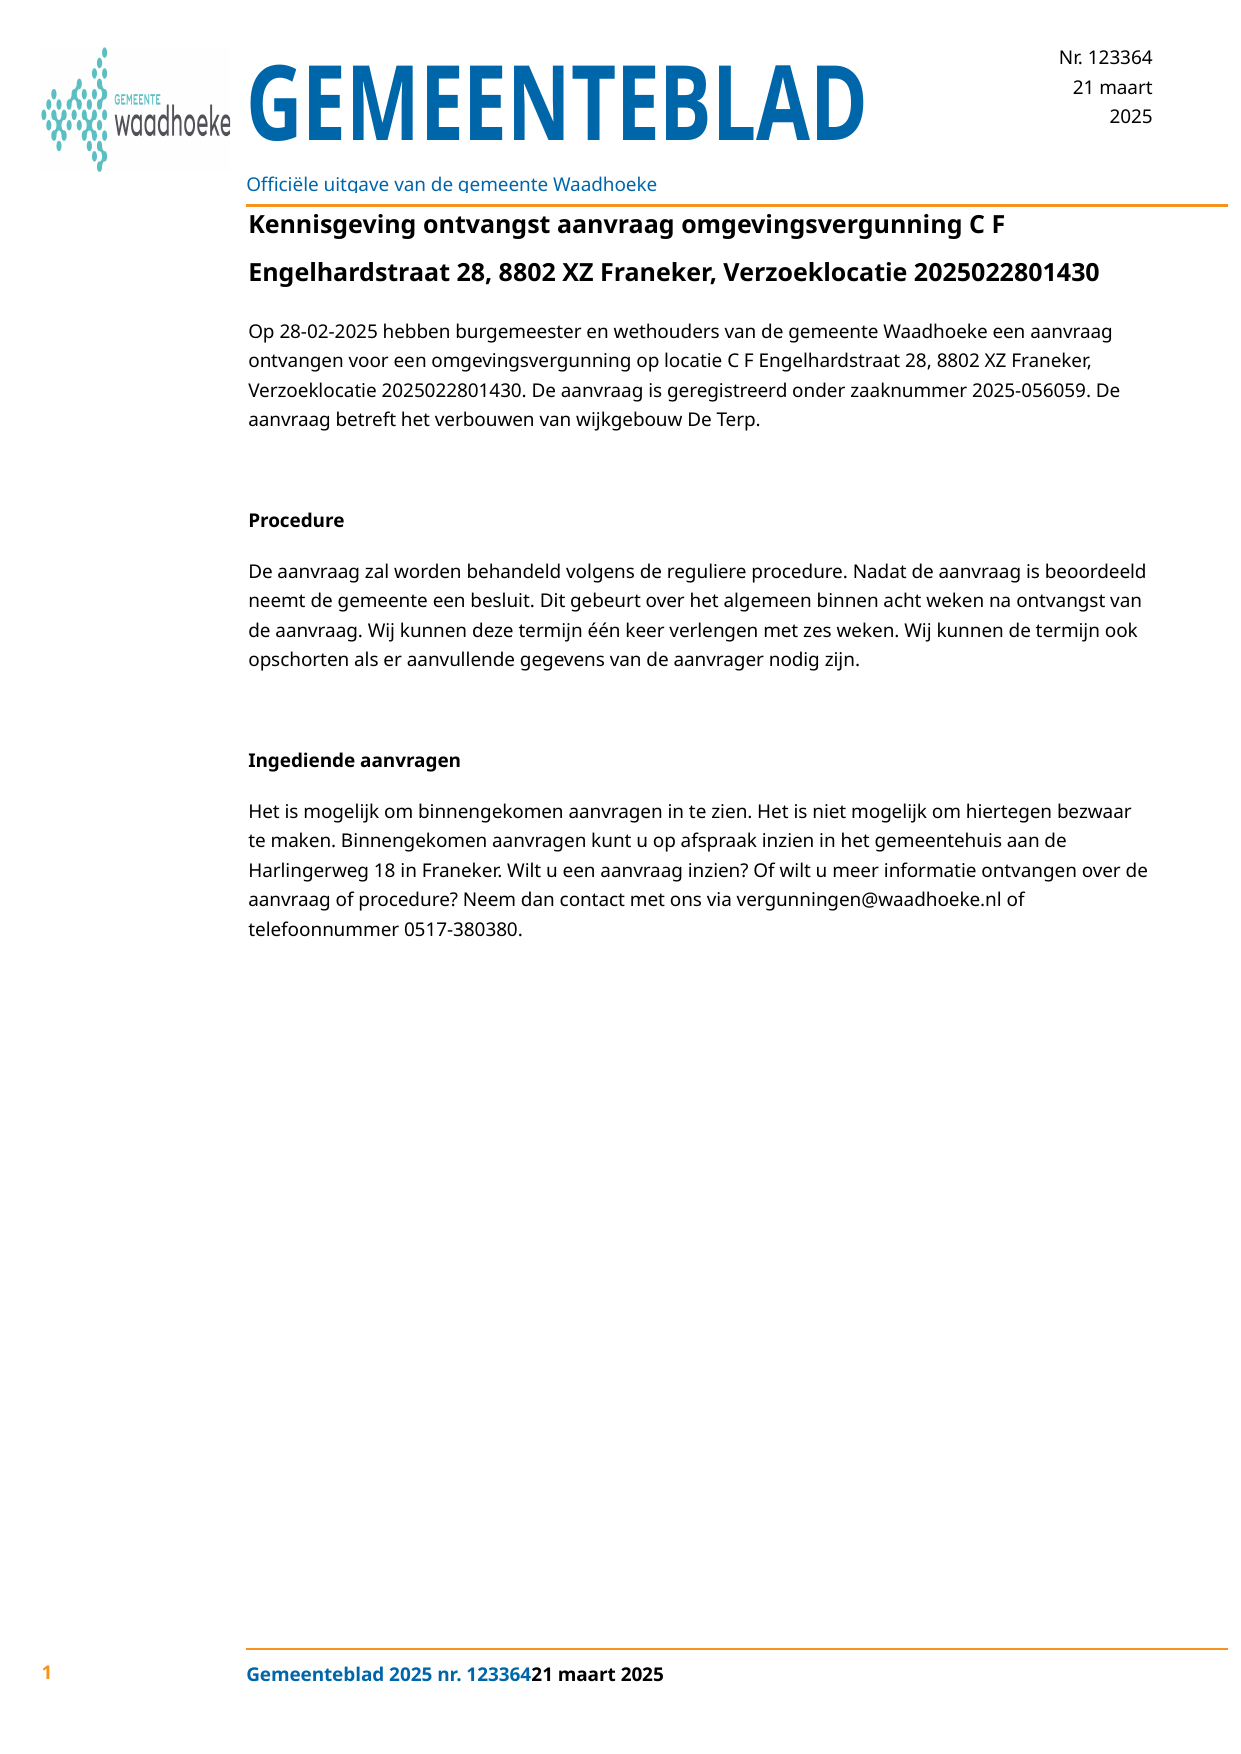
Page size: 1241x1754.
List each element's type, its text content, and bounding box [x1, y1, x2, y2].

text Procedure [248, 507, 1152, 533]
text De aanvraag zal worden behandeld volgens de reguliere procedure. Nadat de aanvraag is beoordeeld neemt de gemeente een besluit. Dit gebeurt over het algemeen binnen acht weken na ontvangst van de aanvraag. Wij kunnen deze termijn één keer verlengen met zes weken. Wij kunnen de termijn ook opschorten als er aanvullende gegevens van de aanvrager nodig zijn. [248, 558, 1152, 672]
picture [41, 47, 231, 172]
text Ingediende aanvragen [248, 747, 1152, 773]
text Op 28-02-2025 hebben burgemeester en wethouders van de gemeente Waadhoeke een aanvraag ontvangen voor een omgevingsvergunning op locatie C F Engelhardstraat 28, 8802 XZ Franeker, Verzoeklocatie 2025022801430. De aanvraag is geregistreerd onder zaaknummer 2025-056059. De aanvraag betreft het verbouwen van wijkgebouw De Terp. [248, 318, 1152, 432]
text Het is mogelijk om binnengekomen aanvragen in te zien. Het is niet mogelijk om hiertegen bezwaar te maken. Binnengekomen aanvragen kunt u op afspraak inzien in het gemeentehuis aan de Harlingerweg 18 in Franeker. Wilt u een aanvraag inzien? Of wilt u meer informatie ontvangen over de aanvraag of procedure? Neem dan contact met ons via vergunningen@waadhoeke.nl of telefoonnummer 0517-380380. [248, 798, 1152, 942]
text Kennisgeving ontvangst aanvraag omgevingsvergunning C F Engelhardstraat 28, 8802 XZ Franeker, Verzoeklocatie 2025022801430 [248, 207, 1152, 288]
